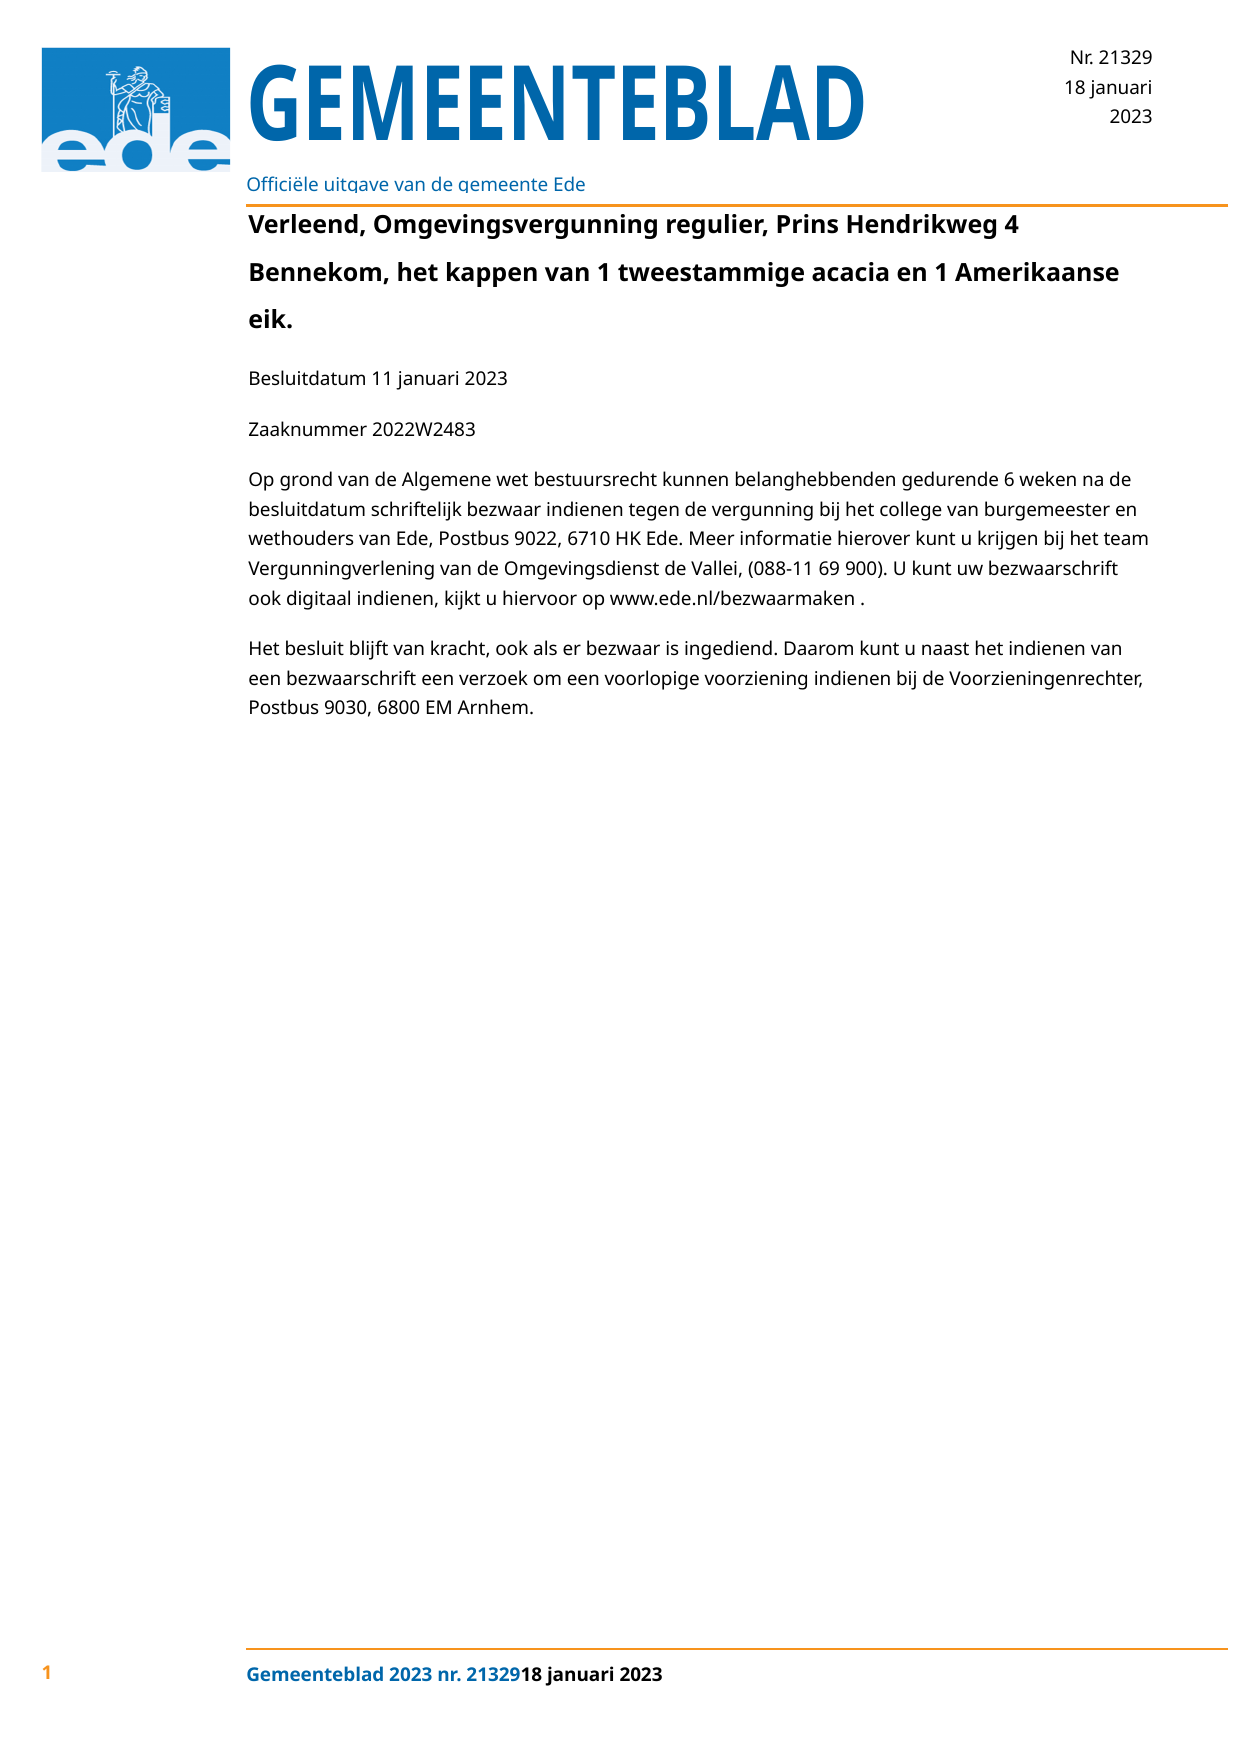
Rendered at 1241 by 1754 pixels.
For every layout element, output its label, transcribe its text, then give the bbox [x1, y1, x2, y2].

text Het besluit blijft van kracht, ook als er bezwaar is ingediend. Daarom kunt u naast het indienen van een bezwaarschrift een verzoek om een voorlopige voorziening indienen bij de Voorzieningenrechter, Postbus 9030, 6800 EM Arnhem. [248, 635, 1152, 720]
text Verleend, Omgevingsvergunning regulier, Prins Hendrikweg 4 Bennekom, het kappen van 1 tweestammige acacia en 1 Amerikaanse eik. [248, 207, 1152, 336]
text Besluitdatum 11 januari 2023 [248, 366, 1152, 391]
text Zaaknummer 2022W2483 [248, 416, 1152, 442]
text Op grond van de Algemene wet bestuursrecht kunnen belanghebbenden gedurende 6 weken na de besluitdatum schriftelijk bezwaar indienen tegen de vergunning bij het college van burgemeester en wethouders van Ede, Postbus 9022, 6710 HK Ede. Meer informatie hierover kunt u krijgen bij het team Vergunningverlening van de Omgevingsdienst de Vallei, (088-11 69 900). U kunt uw bezwaarschrift ook digitaal indienen, kijkt u hiervoor op www.ede.nl/bezwaarmaken . [248, 466, 1152, 610]
picture [41, 47, 231, 172]
